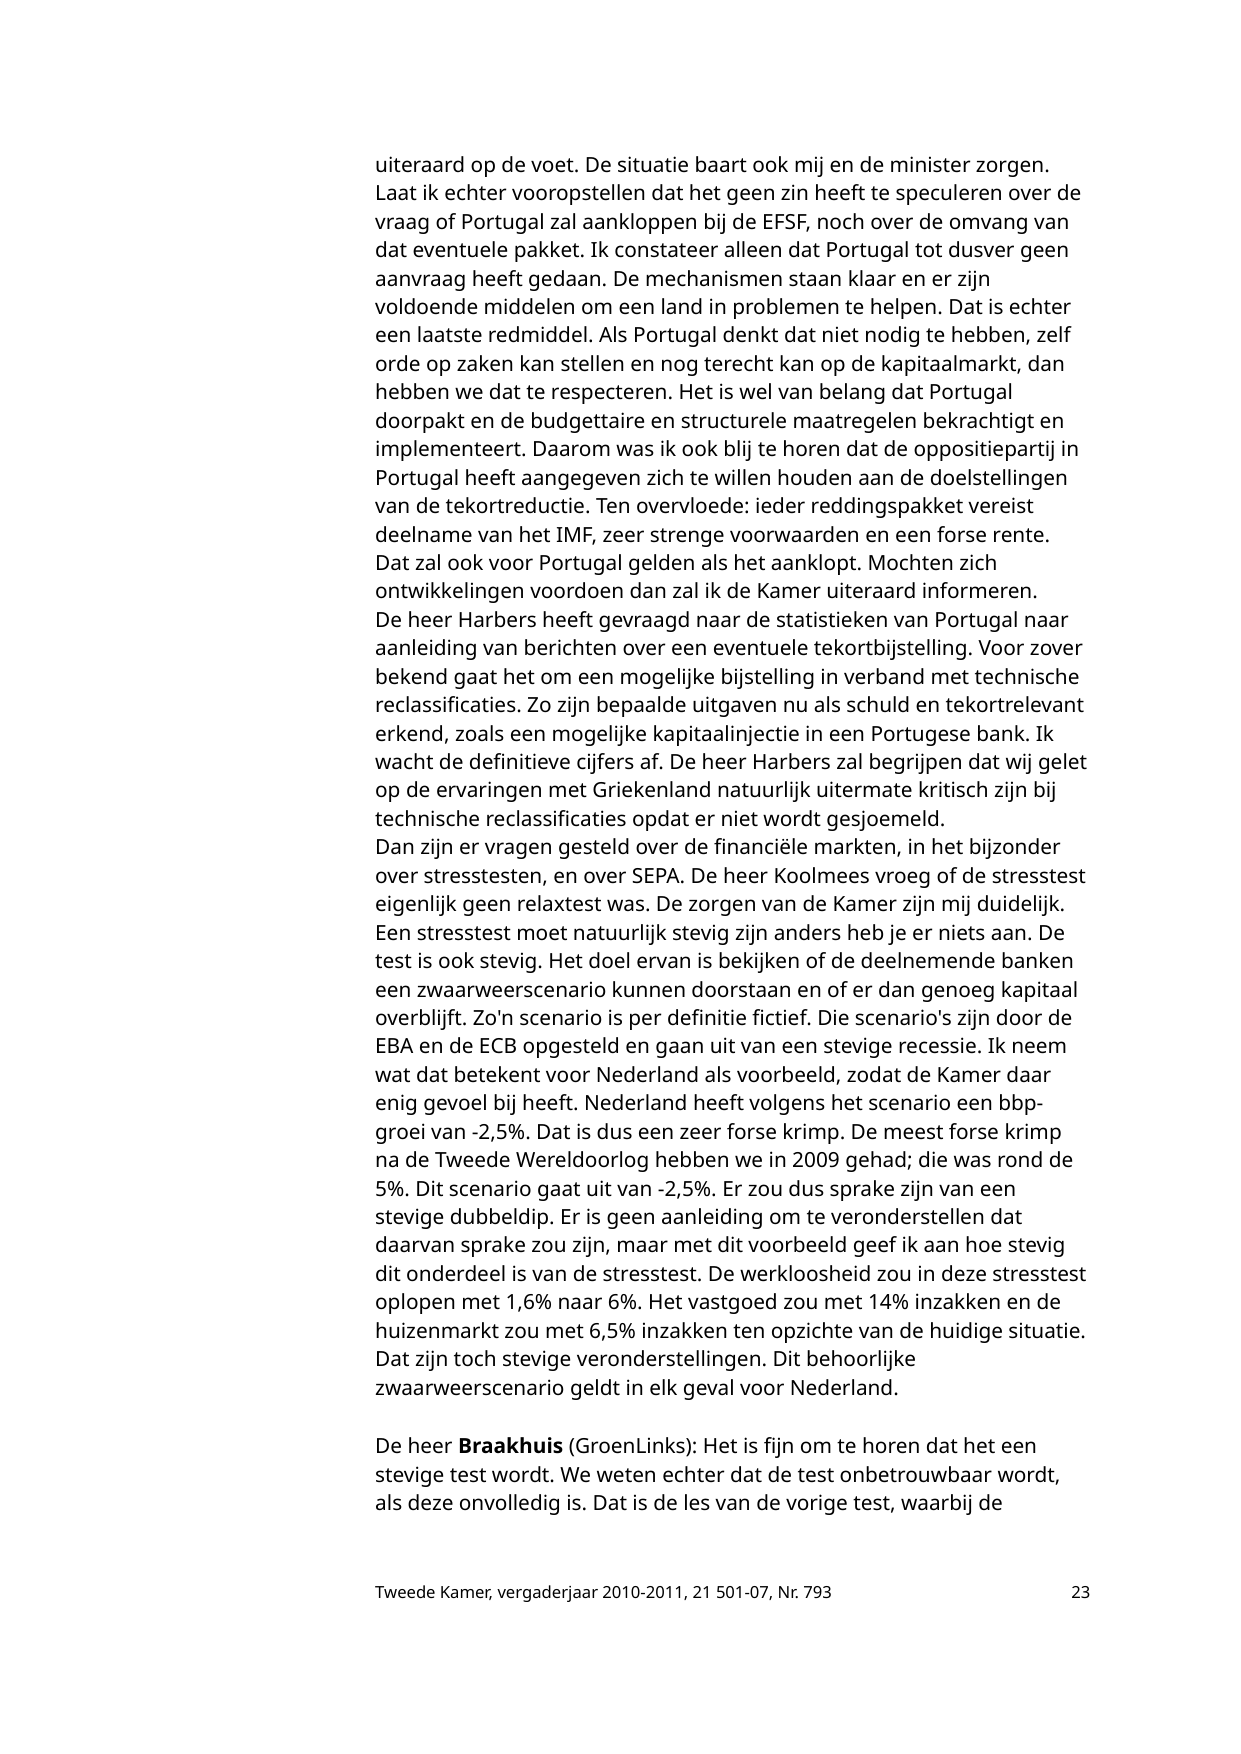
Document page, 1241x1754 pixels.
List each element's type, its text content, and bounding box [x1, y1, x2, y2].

text De heer Harbers heeft gevraagd naar de statistieken van Portugal naar aanleiding van berichten over een eventuele tekortbijstelling. Voor zover bekend gaat het om een mogelijke bijstelling in verband met technische reclassificaties. Zo zijn bepaalde uitgaven nu als schuld en tekortrelevant erkend, zoals een mogelijke kapitaalinjectie in een Portugese bank. Ik wacht de definitieve cijfers af. De heer Harbers zal begrijpen dat wij gelet op de ervaringen met Griekenland natuurlijk uitermate kritisch zijn bij technische reclassificaties opdat er niet wordt gesjoemeld. [375, 605, 1090, 832]
text Dan zijn er vragen gesteld over de financiële markten, in het bijzonder over stresstesten, en over SEPA. De heer Koolmees vroeg of de stresstest eigenlijk geen relaxtest was. De zorgen van de Kamer zijn mij duidelijk. Een stresstest moet natuurlijk stevig zijn anders heb je er niets aan. De test is ook stevig. Het doel ervan is bekijken of de deelnemende banken een zwaarweerscenario kunnen doorstaan en of er dan genoeg kapitaal overblijft. Zo'n scenario is per definitie fictief. Die scenario's zijn door de EBA en de ECB opgesteld en gaan uit van een stevige recessie. Ik neem wat dat betekent voor Nederland als voorbeeld, zodat de Kamer daar enig gevoel bij heeft. Nederland heeft volgens het scenario een bbp-groei van -2,5%. Dat is dus een zeer forse krimp. De meest forse krimp na de Tweede Wereldoorlog hebben we in 2009 gehad; die was rond de 5%. Dit scenario gaat uit van -2,5%. Er zou dus sprake zijn van een stevige dubbeldip. Er is geen aanleiding om te veronderstellen dat daarvan sprake zou zijn, maar met dit voorbeeld geef ik aan hoe stevig dit onderdeel is van de stresstest. De werkloosheid zou in deze stresstest oplopen met 1,6% naar 6%. Het vastgoed zou met 14% inzakken en de huizenmarkt zou met 6,5% inzakken ten opzichte van de huidige situatie. Dat zijn toch stevige veronderstellingen. Dit behoorlijke zwaarweerscenario geldt in elk geval voor Nederland. [375, 832, 1090, 1401]
text De heer Braakhuis (GroenLinks): Het is fijn om te horen dat het een stevige test wordt. We weten echter dat de test onbetrouwbaar wordt, als deze onvolledig is. Dat is de les van de vorige test, waarbij de [375, 1431, 1090, 1517]
text uiteraard op de voet. De situatie baart ook mij en de minister zorgen. Laat ik echter vooropstellen dat het geen zin heeft te speculeren over de vraag of Portugal zal aankloppen bij de EFSF, noch over de omvang van dat eventuele pakket. Ik constateer alleen dat Portugal tot dusver geen aanvraag heeft gedaan. De mechanismen staan klaar en er zijn voldoende middelen om een land in problemen te helpen. Dat is echter een laatste redmiddel. Als Portugal denkt dat niet nodig te hebben, zelf orde op zaken kan stellen en nog terecht kan op de kapitaalmarkt, dan hebben we dat te respecteren. Het is wel van belang dat Portugal doorpakt en de budgettaire en structurele maatregelen bekrachtigt en implementeert. Daarom was ik ook blij te horen dat de oppositiepartij in Portugal heeft aangegeven zich te willen houden aan de doelstellingen van de tekortreductie. Ten overvloede: ieder reddingspakket vereist deelname van het IMF, zeer strenge voorwaarden en een forse rente. Dat zal ook voor Portugal gelden als het aanklopt. Mochten zich ontwikkelingen voordoen dan zal ik de Kamer uiteraard informeren. [375, 150, 1090, 605]
